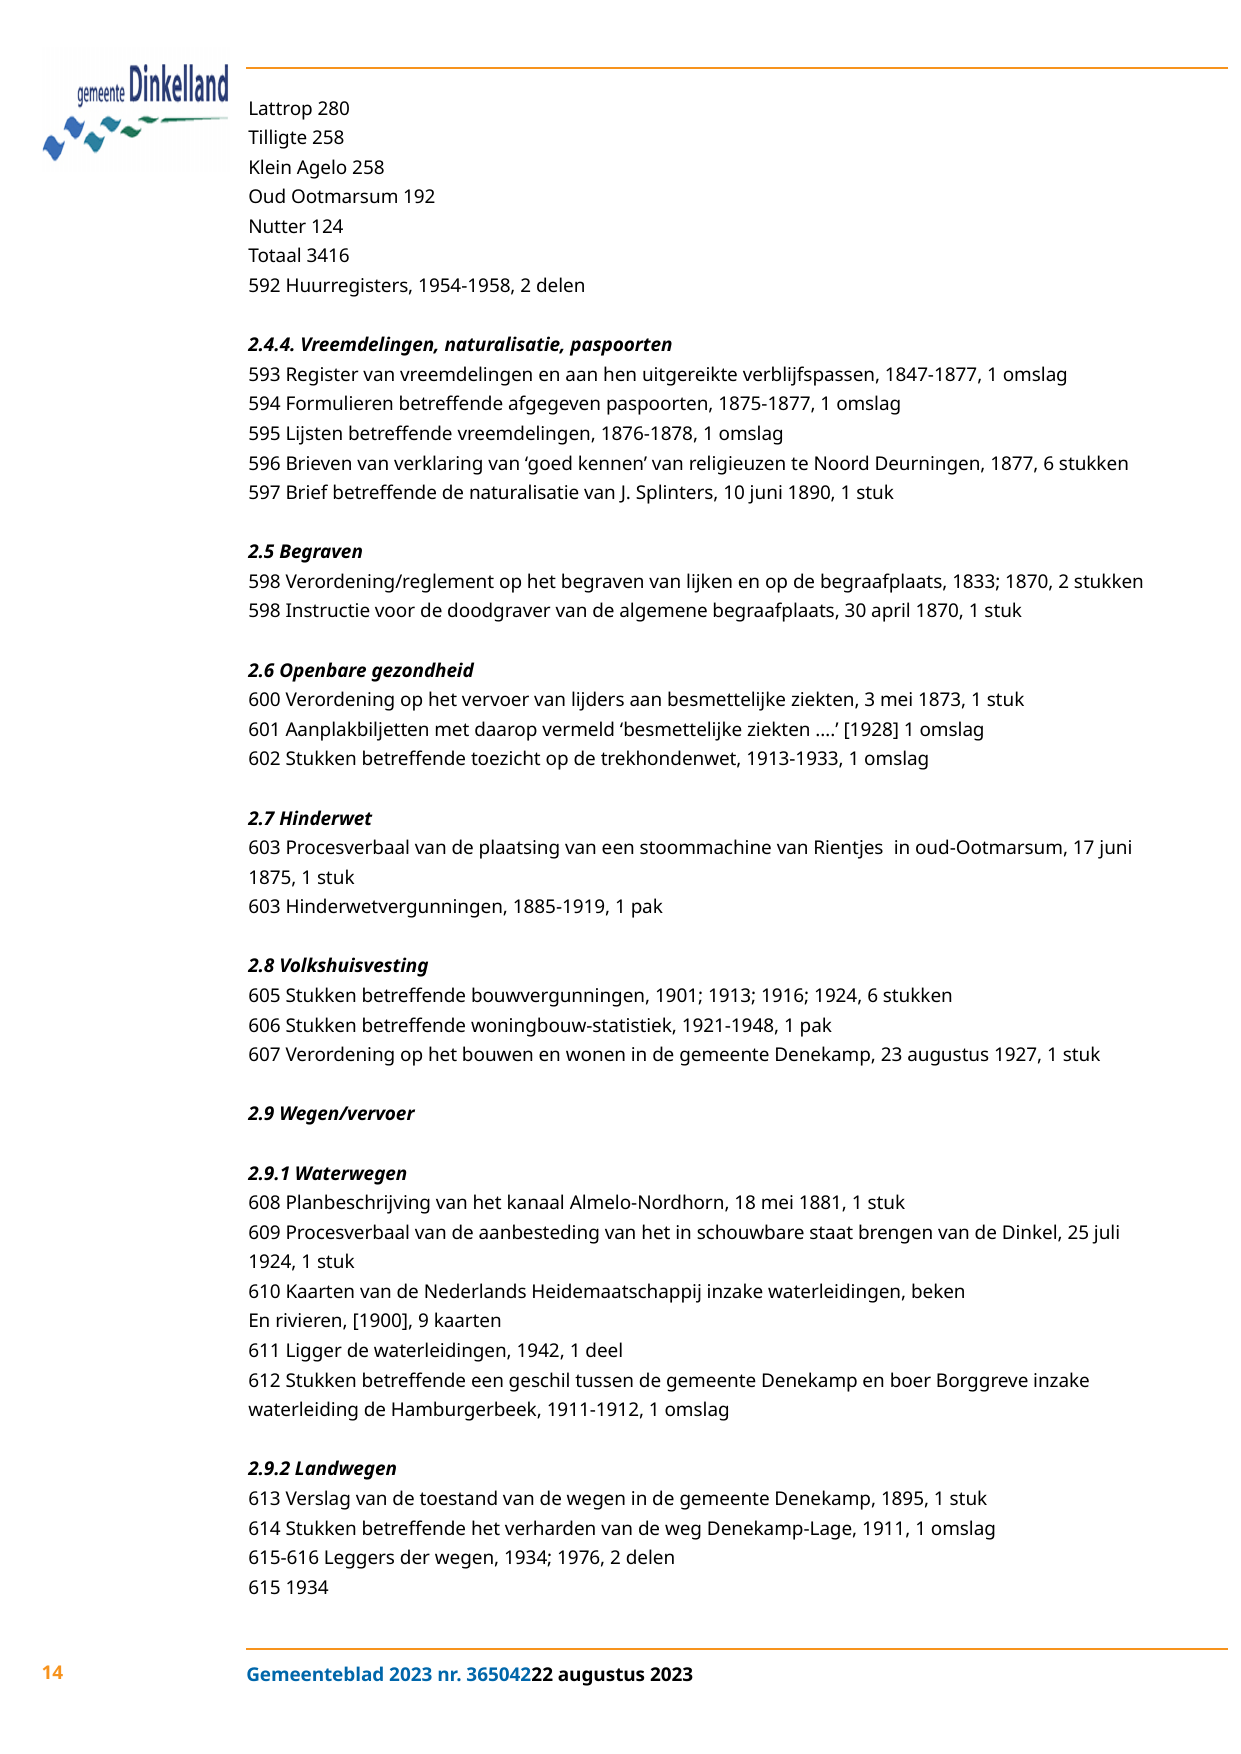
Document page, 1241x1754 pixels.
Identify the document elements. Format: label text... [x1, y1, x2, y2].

text 593 Register van vreemdelingen en aan hen uitgereikte verblijfspassen, 1847-1877, 1 omslag [248, 361, 1152, 387]
text 2.9.2 Landwegen [248, 1456, 1152, 1481]
text 2.4.4. Vreemdelingen, naturalisatie, paspoorten [248, 331, 1152, 357]
text 601 Aanplakbiljetten met daarop vermeld ‘besmettelijke ziekten ….’ [1928] 1 omslag [248, 716, 1152, 742]
text 602 Stukken betreffende toezicht op de trekhondenwet, 1913-1933, 1 omslag [248, 746, 1152, 771]
text 2.6 Openbare gezondheid [248, 657, 1152, 683]
text 2.9.1 Waterwegen [248, 1160, 1152, 1186]
text 612 Stukken betreffende een geschil tussen de gemeente Denekamp en boer Borggreve inzake waterleiding de Hamburgerbeek, 1911-1912, 1 omslag [248, 1367, 1152, 1422]
text 607 Verordening op het bouwen en wonen in de gemeente Denekamp, 23 augustus 1927, 1 stuk [248, 1041, 1152, 1067]
picture [41, 47, 231, 172]
text 608 Planbeschrijving van het kanaal Almelo-Nordhorn, 18 mei 1881, 1 stuk [248, 1189, 1152, 1215]
text 2.8 Volkshuisvesting [248, 953, 1152, 978]
text 606 Stukken betreffende woningbouw-statistiek, 1921-1948, 1 pak [248, 1012, 1152, 1038]
text 2.7 Hinderwet [248, 805, 1152, 831]
text Oud Ootmarsum 192 [248, 183, 1152, 209]
text 610 Kaarten van de Nederlands Heidemaatschappij inzake waterleidingen, beken [248, 1278, 1152, 1304]
text 594 Formulieren betreffende afgegeven paspoorten, 1875-1877, 1 omslag [248, 391, 1152, 416]
text Nutter 124 [248, 213, 1152, 239]
text 603 Hinderwetvergunningen, 1885-1919, 1 pak [248, 893, 1152, 919]
text 596 Brieven van verklaring van ‘goed kennen’ van religieuzen te Noord Deurningen, 1877, 6 stukken [248, 450, 1152, 476]
text 598 Instructie voor de doodgraver van de algemene begraafplaats, 30 april 1870, 1 stuk [248, 598, 1152, 623]
text 613 Verslag van de toestand van de wegen in de gemeente Denekamp, 1895, 1 stuk [248, 1485, 1152, 1511]
text 605 Stukken betreffende bouwvergunningen, 1901; 1913; 1916; 1924, 6 stukken [248, 982, 1152, 1008]
text 2.9 Wegen/vervoer [248, 1101, 1152, 1126]
text 597 Brief betreffende de naturalisatie van J. Splinters, 10 juni 1890, 1 stuk [248, 479, 1152, 505]
text En rivieren, [1900], 9 kaarten [248, 1308, 1152, 1333]
text 609 Procesverbaal van de aanbesteding van het in schouwbare staat brengen van de Dinkel, 25 juli 1924, 1 stuk [248, 1219, 1152, 1274]
text 2.5 Begraven [248, 538, 1152, 564]
text 592 Huurregisters, 1954-1958, 2 delen [248, 272, 1152, 298]
text 603 Procesverbaal van de plaatsing van een stoommachine van Rientjes in oud-Ootmarsum, 17 juni 1875, 1 stuk [248, 834, 1152, 890]
text 615 1934 [248, 1574, 1152, 1600]
text Klein Agelo 258 [248, 154, 1152, 180]
text 598 Verordening/reglement op het begraven van lijken en op de begraafplaats, 1833; 1870, 2 stukken [248, 568, 1152, 594]
text 595 Lijsten betreffende vreemdelingen, 1876-1878, 1 omslag [248, 420, 1152, 446]
text 614 Stukken betreffende het verharden van de weg Denekamp-Lage, 1911, 1 omslag [248, 1515, 1152, 1541]
text Tilligte 258 [248, 124, 1152, 150]
text Totaal 3416 [248, 243, 1152, 268]
text 611 Ligger de waterleidingen, 1942, 1 deel [248, 1337, 1152, 1363]
text 600 Verordening op het vervoer van lijders aan besmettelijke ziekten, 3 mei 1873, 1 stuk [248, 686, 1152, 712]
text Lattrop 280 [248, 95, 1152, 121]
text 615-616 Leggers der wegen, 1934; 1976, 2 delen [248, 1544, 1152, 1570]
